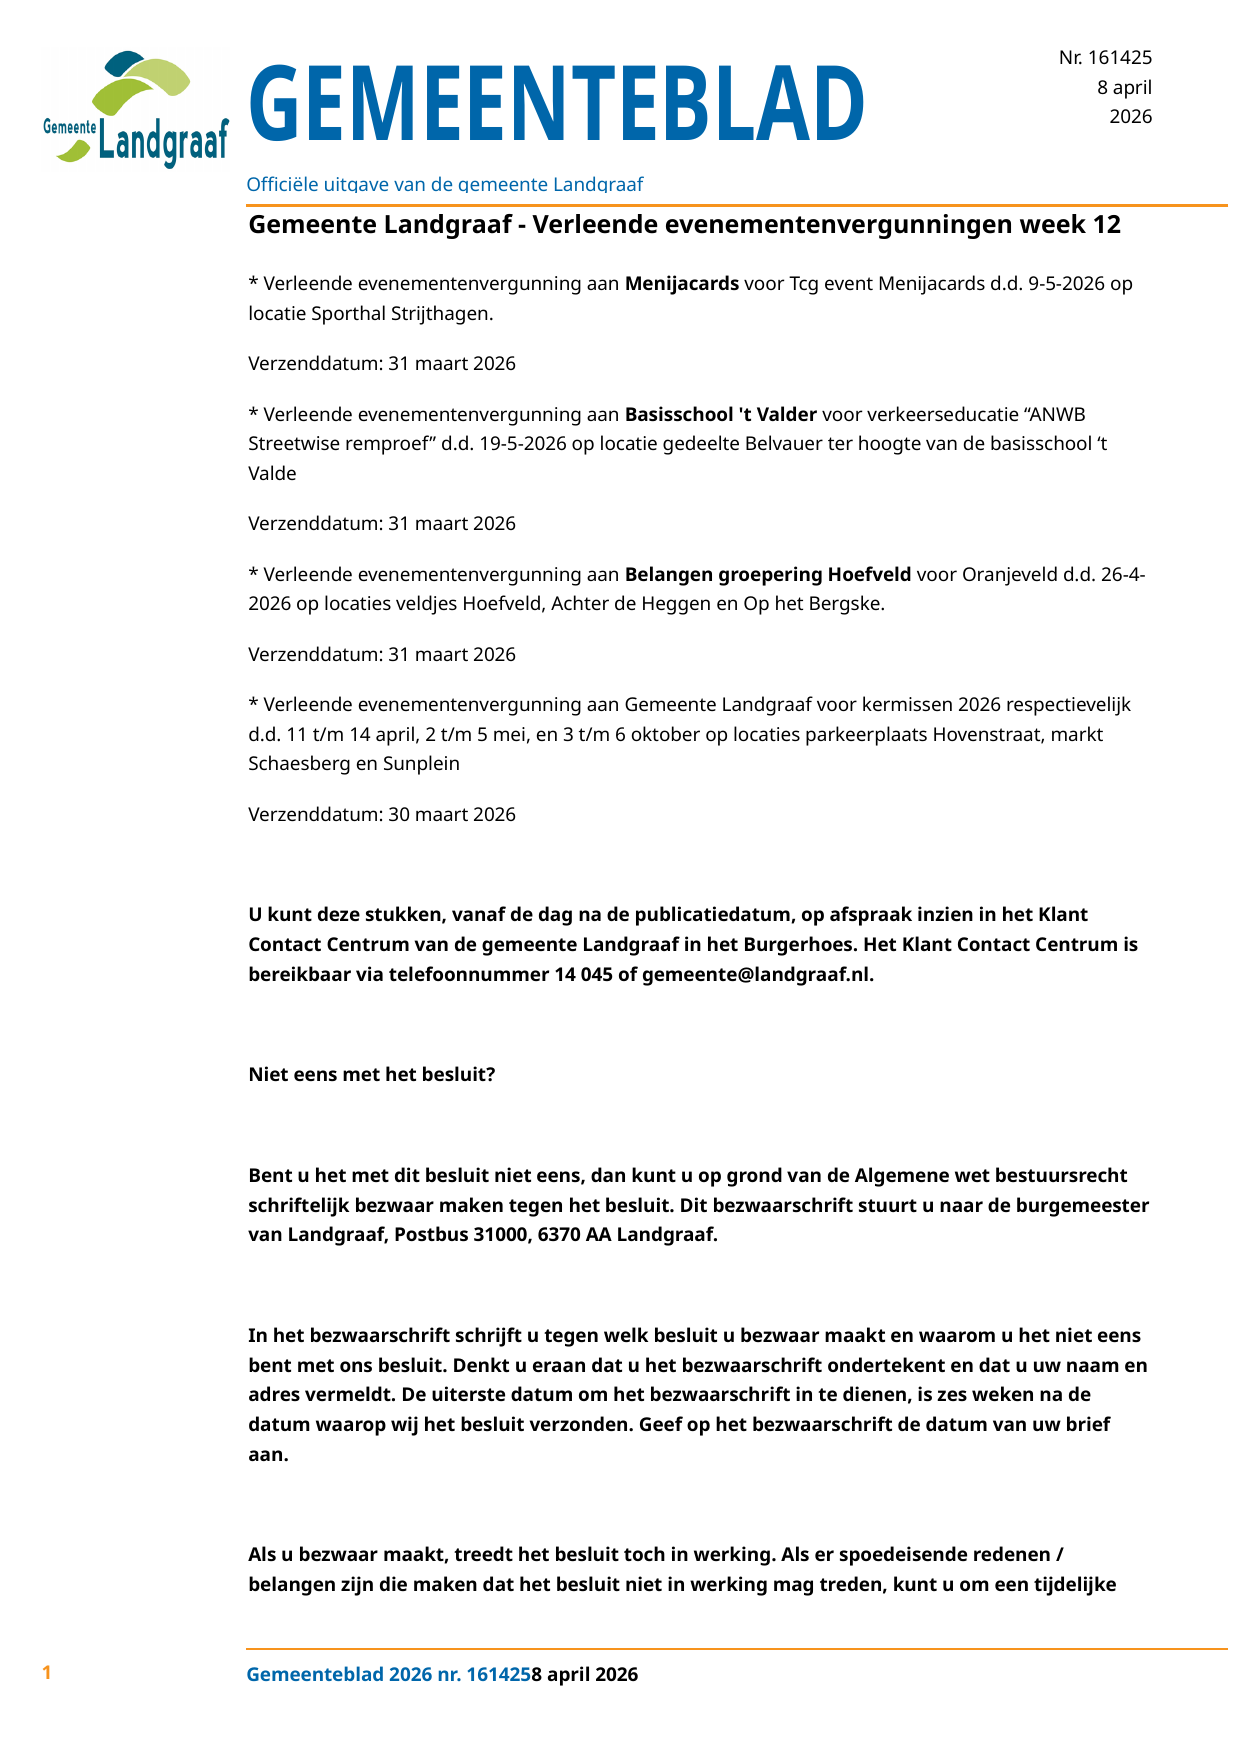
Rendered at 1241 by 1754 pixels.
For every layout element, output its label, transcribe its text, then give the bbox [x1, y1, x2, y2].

text Verzenddatum: 31 maart 2026 [248, 510, 1152, 536]
text Verzenddatum: 31 maart 2026 [248, 641, 1152, 666]
text Niet eens met het besluit? [248, 1062, 1152, 1087]
text U kunt deze stukken, vanaf de dag na de publicatiedatum, op afspraak inzien in het Klant Contact Centrum van de gemeente Landgraaf in het Burgerhoes. Het Klant Contact Centrum is bereikbaar via telefoonnummer 14 045 of gemeente@landgraaf.nl. [248, 902, 1152, 986]
text In het bezwaarschrift schrijft u tegen welk besluit u bezwaar maakt en waarom u het niet eens bent met ons besluit. Denkt u eraan dat u het bezwaarschrift ondertekent en dat u uw naam en adres vermeldt. De uiterste datum om het bezwaarschrift in te dienen, is zes weken na de datum waarop wij het besluit verzonden. Geef op het bezwaarschrift de datum van uw brief aan. [248, 1322, 1152, 1466]
text Bent u het met dit besluit niet eens, dan kunt u op grond van de Algemene wet bestuursrecht schriftelijk bezwaar maken tegen het besluit. Dit bezwaarschrift stuurt u naar de burgemeester van Landgraaf, Postbus 31000, 6370 AA Landgraaf. [248, 1162, 1152, 1247]
text * Verleende evenementenvergunning aan Basisschool 't Valder voor verkeerseducatie “ANWB Streetwise remproef” d.d. 19-5-2026 op locatie gedeelte Belvauer ter hoogte van de basisschool ‘t Valde [248, 401, 1152, 486]
text * Verleende evenementenvergunning aan Gemeente Landgraaf voor kermissen 2026 respectievelijk d.d. 11 t/m 14 april, 2 t/m 5 mei, en 3 t/m 6 oktober op locaties parkeerplaats Hovenstraat, markt Schaesberg en Sunplein [248, 691, 1152, 776]
text * Verleende evenementenvergunning aan Menijacards voor Tcg event Menijacards d.d. 9-5-2026 op locatie Sporthal Strijthagen. [248, 270, 1152, 326]
text Gemeente Landgraaf - Verleende evenementenvergunningen week 12 [248, 207, 1152, 241]
text Als u bezwaar maakt, treedt het besluit toch in werking. Als er spoedeisende redenen / belangen zijn die maken dat het besluit niet in werking mag treden, kunt u om een tijdelijke [248, 1542, 1152, 1597]
picture [41, 47, 231, 172]
text Verzenddatum: 30 maart 2026 [248, 801, 1152, 826]
text * Verleende evenementenvergunning aan Belangen groepering Hoefveld voor Oranjeveld d.d. 26-4-2026 op locaties veldjes Hoefveld, Achter de Heggen en Op het Bergske. [248, 561, 1152, 616]
text Verzenddatum: 31 maart 2026 [248, 350, 1152, 376]
